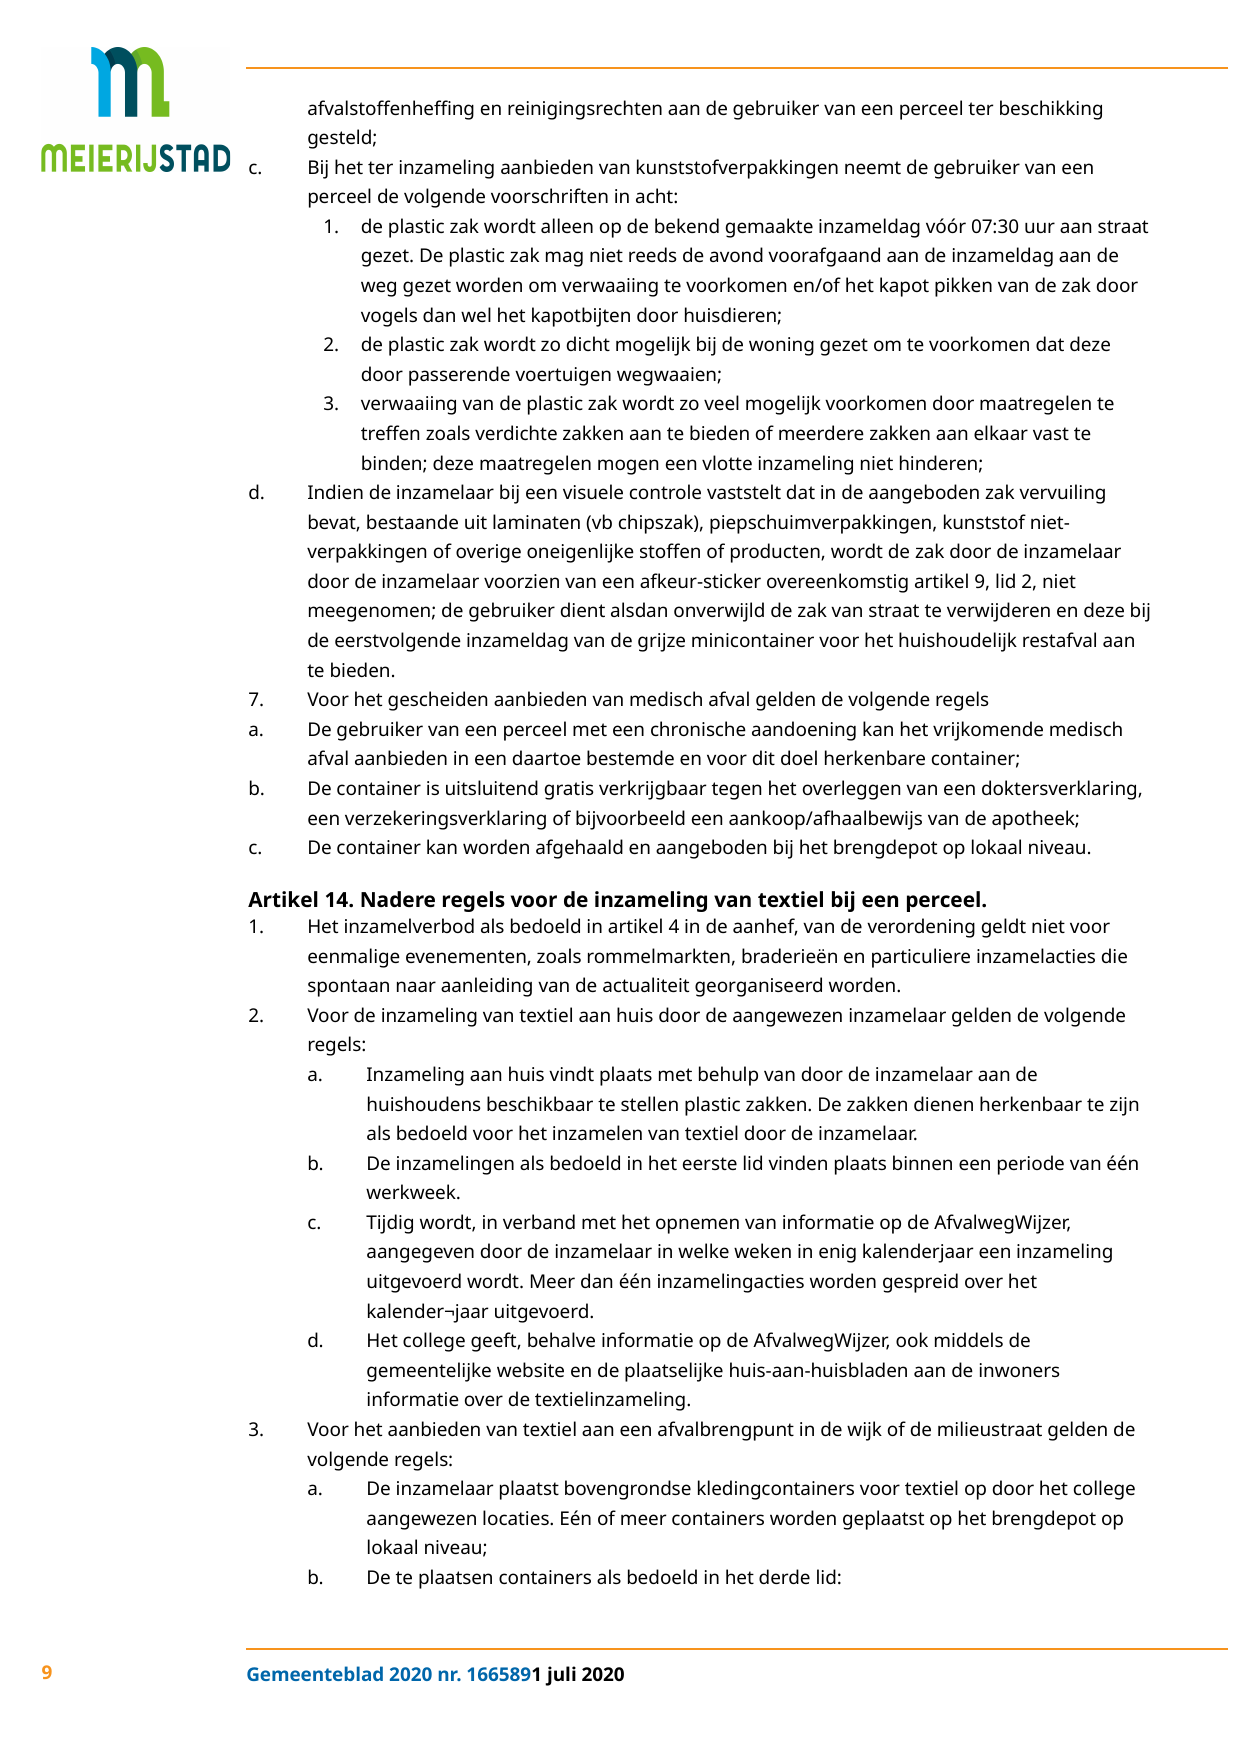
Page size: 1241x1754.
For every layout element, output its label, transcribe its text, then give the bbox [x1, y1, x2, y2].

list Indien de inzamelaar bij een visuele controle vaststelt dat in de aangeboden zak vervuiling bevat, bestaande uit laminaten (vb chipszak), piepschuimverpakkingen, kunststof niet-verpakkingen of overige oneigenlijke stoffen of producten, wordt de zak door de inzamelaar door de inzamelaar voorzien van een afkeur-sticker overeenkomstig artikel 9, lid 2, niet meegenomen; de gebruiker dient alsdan onverwijld de zak van straat te verwijderen en deze bij de eerstvolgende inzameldag van de grijze minicontainer voor het huishoudelijk restafval aan te bieden. [248, 479, 1152, 683]
list Het inzamelverbod als bedoeld in artikel 4 in de aanhef, van de verordening geldt niet voor eenmalige evenementen, zoals rommelmarkten, braderieën en particuliere inzamelacties die spontaan naar aanleiding van de actualiteit georganiseerd worden. [248, 913, 1152, 998]
list Voor de inzameling van textiel aan huis door de aangewezen inzamelaar gelden de volgende regels: [248, 1002, 1152, 1057]
list De container kan worden afgehaald en aangeboden bij het brengdepot op lokaal niveau. [248, 834, 1152, 860]
list verwaaiing van de plastic zak wordt zo veel mogelijk voorkomen door maatregelen te treffen zoals verdichte zakken aan te bieden of meerdere zakken aan elkaar vast te binden; deze maatregelen mogen een vlotte inzameling niet hinderen; [323, 391, 1152, 476]
list Voor het aanbieden van textiel aan een afvalbrengpunt in de wijk of de milieustraat gelden de volgende regels: [248, 1416, 1152, 1471]
list afvalstoffenheffing en reinigingsrechten aan de gebruiker van een perceel ter beschikking gesteld; [248, 95, 1152, 150]
list Het college geeft, behalve informatie op de AfvalwegWijzer, ook middels de gemeentelijke website en de plaatselijke huis-aan-huisbladen aan de inwoners informatie over de textielinzameling. [307, 1327, 1152, 1412]
list Inzameling aan huis vindt plaats met behulp van door de inzamelaar aan de huishoudens beschikbaar te stellen plastic zakken. De zakken dienen herkenbaar te zijn als bedoeld voor het inzamelen van textiel door de inzamelaar. [307, 1061, 1152, 1146]
list Tijdig wordt, in verband met het opnemen van informatie op de AfvalwegWijzer, aangegeven door de inzamelaar in welke weken in enig kalenderjaar een inzameling uitgevoerd wordt. Meer dan één inzamelingacties worden gespreid over het kalender¬jaar uitgevoerd. [307, 1209, 1152, 1323]
list De inzamelingen als bedoeld in het eerste lid vinden plaats binnen een periode van één werkweek. [307, 1150, 1152, 1205]
text Artikel 14. Nadere regels voor de inzameling van textiel bij een perceel. [248, 885, 1152, 913]
picture [41, 47, 231, 172]
list Voor het gescheiden aanbieden van medisch afval gelden de volgende regels [248, 686, 1152, 712]
list De inzamelaar plaatst bovengrondse kledingcontainers voor textiel op door het college aangewezen locaties. Eén of meer containers worden geplaatst op het brengdepot op lokaal niveau; [307, 1475, 1152, 1560]
list De container is uitsluitend gratis verkrijgbaar tegen het overleggen van een doktersverklaring, een verzekeringsverklaring of bijvoorbeeld een aankoop/afhaalbewijs van de apotheek; [248, 775, 1152, 831]
list De gebruiker van een perceel met een chronische aandoening kan het vrijkomende medisch afval aanbieden in een daartoe bestemde en voor dit doel herkenbare container; [248, 716, 1152, 771]
list de plastic zak wordt alleen op de bekend gemaakte inzameldag vóór 07:30 uur aan straat gezet. De plastic zak mag niet reeds de avond voorafgaand aan de inzameldag aan de weg gezet worden om verwaaiing te voorkomen en/of het kapot pikken van de zak door vogels dan wel het kapotbijten door huisdieren; [323, 213, 1152, 328]
list de plastic zak wordt zo dicht mogelijk bij de woning gezet om te voorkomen dat deze door passerende voertuigen wegwaaien; [323, 331, 1152, 387]
list De te plaatsen containers als bedoeld in het derde lid: [307, 1564, 1152, 1590]
list Bij het ter inzameling aanbieden van kunststofverpakkingen neemt de gebruiker van een perceel de volgende voorschriften in acht: [248, 154, 1152, 209]
